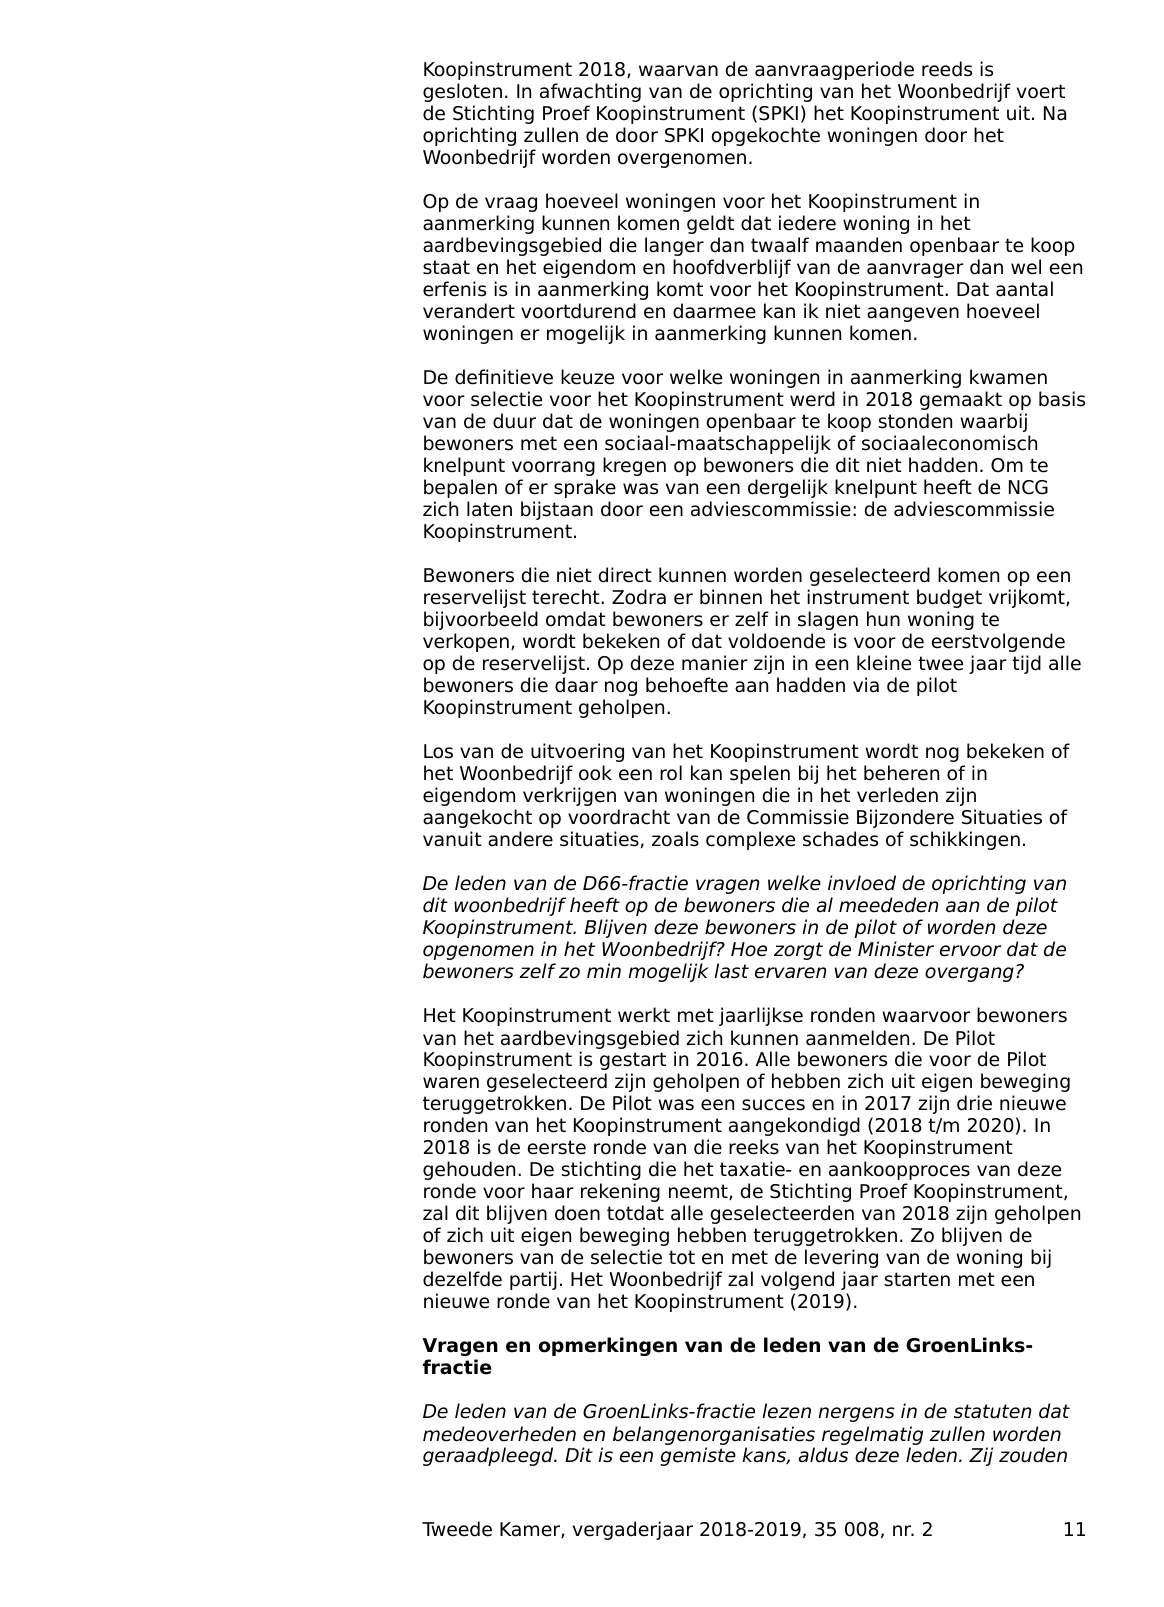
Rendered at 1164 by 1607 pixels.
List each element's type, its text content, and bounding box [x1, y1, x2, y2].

text Bewoners die niet direct kunnen worden geselecteerd komen op een reservelijst terecht. Zodra er binnen het instrument budget vrijkomt, bijvoorbeeld omdat bewoners er zelf in slagen hun woning te verkopen, wordt bekeken of dat voldoende is voor de eerstvolgende op de reservelijst. Op deze manier zijn in een kleine twee jaar tijd alle bewoners die daar nog behoefte aan hadden via de pilot Koopinstrument geholpen. [422, 565, 1087, 719]
text Op de vraag hoeveel woningen voor het Koopinstrument in aanmerking kunnen komen geldt dat iedere woning in het aardbevingsgebied die langer dan twaalf maanden openbaar te koop staat en het eigendom en hoofdverblijf van de aanvrager dan wel een erfenis is in aanmerking komt voor het Koopinstrument. Dat aantal verandert voortdurend en daarmee kan ik niet aangeven hoeveel woningen er mogelijk in aanmerking kunnen komen. [422, 191, 1087, 345]
text Los van de uitvoering van het Koopinstrument wordt nog bekeken of het Woonbedrijf ook een rol kan spelen bij het beheren of in eigendom verkrijgen van woningen die in het verleden zijn aangekocht op voordracht van de Commissie Bijzondere Situaties of vanuit andere situaties, zoals complexe schades of schikkingen. [422, 741, 1087, 851]
text De definitieve keuze voor welke woningen in aanmerking kwamen voor selectie voor het Koopinstrument werd in 2018 gemaakt op basis van de duur dat de woningen openbaar te koop stonden waarbij bewoners met een sociaal-maatschappelijk of sociaaleconomisch knelpunt voorrang kregen op bewoners die dit niet hadden. Om te bepalen of er sprake was van een dergelijk knelpunt heeft de NCG zich laten bijstaan door een adviescommissie: de adviescommissie Koopinstrument. [422, 367, 1087, 543]
subtitle Vragen en opmerkingen van de leden van de GroenLinks-fractie [422, 1335, 1087, 1379]
text De leden van de GroenLinks-fractie lezen nergens in de statuten dat medeoverheden en belangenorganisaties regelmatig zullen worden geraadpleegd. Dit is een gemiste kans, aldus deze leden. Zij zouden [422, 1401, 1087, 1467]
text Het Koopinstrument werkt met jaarlijkse ronden waarvoor bewoners van het aardbevingsgebied zich kunnen aanmelden. De Pilot Koopinstrument is gestart in 2016. Alle bewoners die voor de Pilot waren geselecteerd zijn geholpen of hebben zich uit eigen beweging teruggetrokken. De Pilot was een succes en in 2017 zijn drie nieuwe ronden van het Koopinstrument aangekondigd (2018 t/m 2020). In 2018 is de eerste ronde van die reeks van het Koopinstrument gehouden. De stichting die het taxatie- en aankoopproces van deze ronde voor haar rekening neemt, de Stichting Proef Koopinstrument, zal dit blijven doen totdat alle geselecteerden van 2018 zijn geholpen of zich uit eigen beweging hebben teruggetrokken. Zo blijven de bewoners van de selectie tot en met de levering van de woning bij dezelfde partij. Het Woonbedrijf zal volgend jaar starten met een nieuwe ronde van het Koopinstrument (2019). [422, 1005, 1087, 1313]
text Koopinstrument 2018, waarvan de aanvraagperiode reeds is gesloten. In afwachting van de oprichting van het Woonbedrijf voert de Stichting Proef Koopinstrument (SPKI) het Koopinstrument uit. Na oprichting zullen de door SPKI opgekochte woningen door het Woonbedrijf worden overgenomen. [422, 59, 1087, 169]
text De leden van de D66-fractie vragen welke invloed de oprichting van dit woonbedrijf heeft op de bewoners die al meededen aan de pilot Koopinstrument. Blijven deze bewoners in de pilot of worden deze opgenomen in het Woonbedrijf? Hoe zorgt de Minister ervoor dat de bewoners zelf zo min mogelijk last ervaren van deze overgang? [422, 873, 1087, 983]
